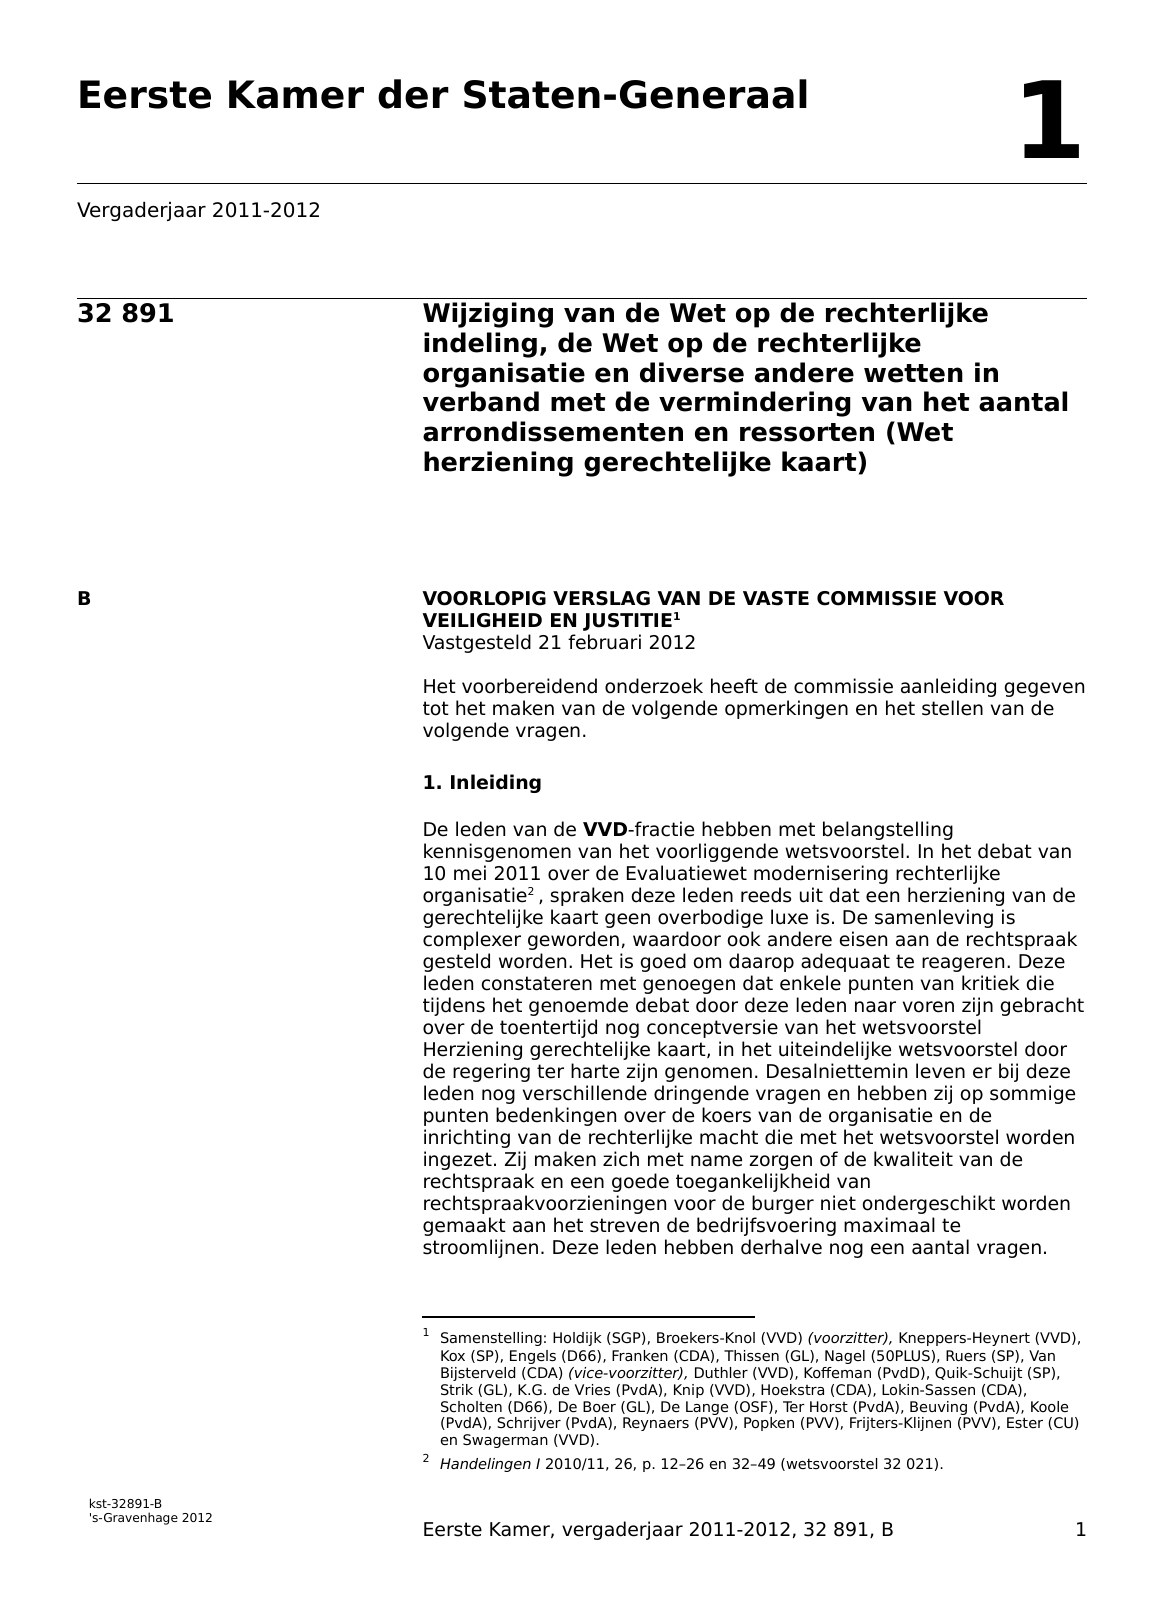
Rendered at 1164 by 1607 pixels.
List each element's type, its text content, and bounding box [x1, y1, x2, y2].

table_header 1 [886, 59, 1087, 183]
text Vastgesteld 21 februari 2012 [422, 632, 1087, 654]
text 's-Gravenhage 2012 [88, 1511, 323, 1525]
table_cell Vergaderjaar 2011-2012 [77, 184, 1087, 298]
subtitle 1. Inleiding [422, 772, 1087, 794]
text Het voorbereidend onderzoek heeft de commissie aanleiding gegeven tot het maken van de volgende opmerkingen en het stellen van de volgende vragen. [422, 676, 1087, 742]
subtitle 32 891 Wijziging van de Wet op de rechterlijke indeling, de Wet op de rechterlijke organisatie en diverse andere wetten in verband met de vermindering van het aantal arrondissementen en ressorten (Wet herziening gerechtelijke kaart) [77, 299, 1087, 477]
text kst-32891-B [88, 1497, 323, 1511]
table_header Eerste Kamer der Staten-Generaal [77, 59, 886, 183]
text De leden van de VVD-fractie hebben met belangstelling kennisgenomen van het voorliggende wetsvoorstel. In het debat van 10 mei 2011 over de Evaluatiewet modernisering rechterlijke organisatie, spraken deze leden reeds uit dat een herziening van de gerechtelijke kaart geen overbodige luxe is. De samenleving is complexer geworden, waardoor ook andere eisen aan de rechtspraak gesteld worden. Het is goed om daarop adequaat te reageren. Deze leden constateren met genoegen dat enkele punten van kritiek die tijdens het genoemde debat door deze leden naar voren zijn gebracht over de toentertijd nog conceptversie van het wetsvoorstel Herziening gerechtelijke kaart, in het uiteindelijke wetsvoorstel door de regering ter harte zijn genomen. Desalniettemin leven er bij deze leden nog verschillende dringende vragen en hebben zij op sommige punten bedenkingen over de koers van de organisatie en de inrichting van de rechterlijke macht die met het wetsvoorstel worden ingezet. Zij maken zich met name zorgen of de kwaliteit van de rechtspraak en een goede toegankelijkheid van rechtspraakvoorzieningen voor de burger niet ondergeschikt worden gemaakt aan het streven de bedrijfsvoering maximaal te stroomlijnen. Deze leden hebben derhalve nog een aantal vragen. [422, 819, 1087, 1259]
subtitle B VOORLOPIG VERSLAG VAN DE VASTE COMMISSIE VOOR VEILIGHEID EN JUSTITIE [77, 588, 1087, 632]
text Handelingen I 2010/11, 26, p. 12–26 en 32–49 (wetsvoorstel 32 021). [422, 1452, 1087, 1474]
text Samenstelling: Holdijk (SGP), Broekers-Knol (VVD) (voorzitter), Kneppers-Heynert (VVD), Kox (SP), Engels (D66), Franken (CDA), Thissen (GL), Nagel (50PLUS), Ruers (SP), Van Bijsterveld (CDA) (vice-voorzitter), Duthler (VVD), Koffeman (PvdD), Quik-Schuijt (SP), Strik (GL), K.G. de Vries (PvdA), Knip (VVD), Hoekstra (CDA), Lokin-Sassen (CDA), Scholten (D66), De Boer (GL), De Lange (OSF), Ter Horst (PvdA), Beuving (PvdA), Koole (PvdA), Schrijver (PvdA), Reynaers (PVV), Popken (PVV), Frijters-Klijnen (PVV), Ester (CU) en Swagerman (VVD). [422, 1326, 1087, 1449]
